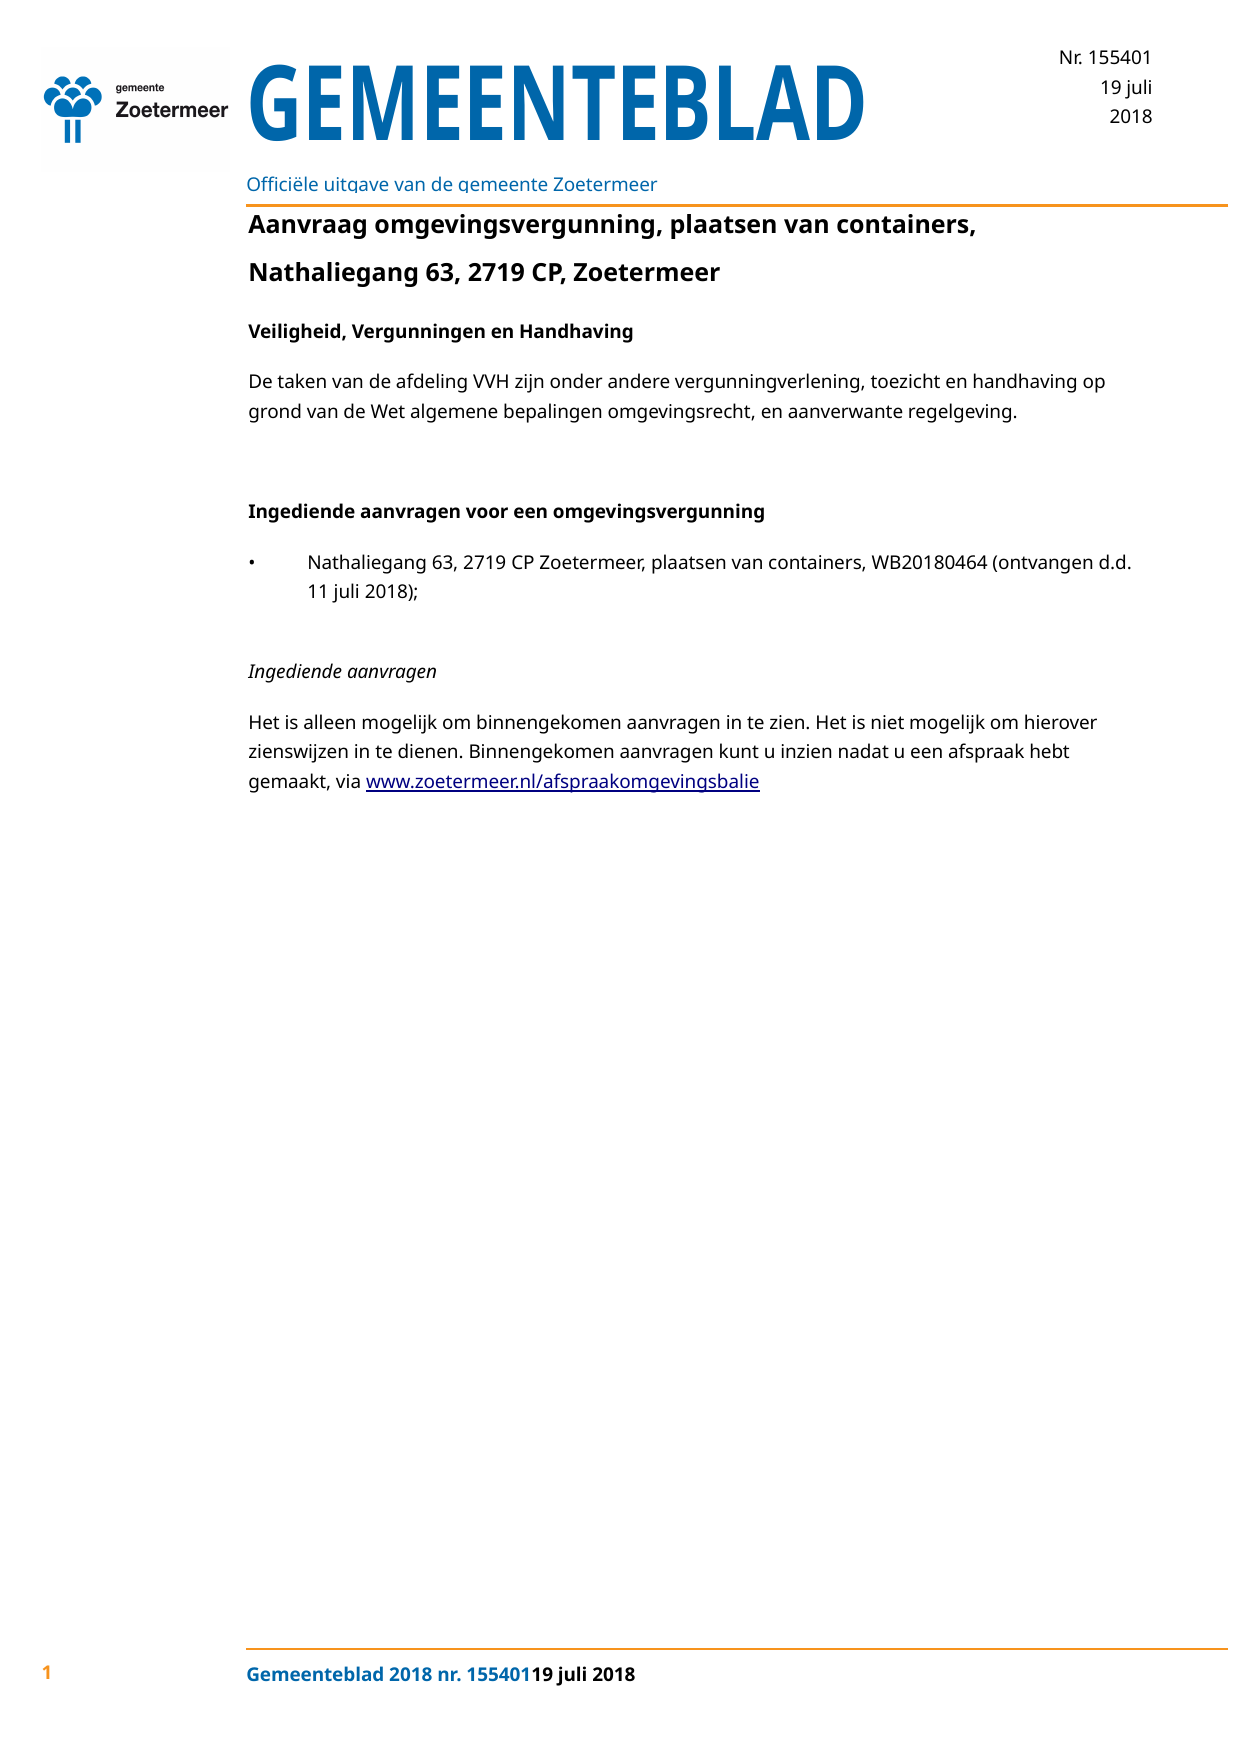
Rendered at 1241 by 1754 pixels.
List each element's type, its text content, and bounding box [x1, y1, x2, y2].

picture [41, 47, 231, 172]
text Ingediende aanvragen [248, 659, 1152, 684]
text De taken van de afdeling VVH zijn onder andere vergunningverlening, toezicht en handhaving op grond van de Wet algemene bepalingen omgevingsrecht, en aanverwante regelgeving. [248, 368, 1152, 424]
text Ingediende aanvragen voor een omgevingsvergunning [248, 499, 1152, 524]
list Nathaliegang 63, 2719 CP Zoetermeer, plaatsen van containers, WB20180464 (ontvangen d.d. 11 juli 2018); [248, 549, 1152, 604]
text Het is alleen mogelijk om binnengekomen aanvragen in te zien. Het is niet mogelijk om hierover zienswijzen in te dienen. Binnengekomen aanvragen kunt u inzien nadat u een afspraak hebt gemaakt, via www.zoetermeer.nl/afspraakomgevingsbalie [248, 709, 1152, 794]
text Veiligheid, Vergunningen en Handhaving [248, 318, 1152, 344]
text Aanvraag omgevingsvergunning, plaatsen van containers, Nathaliegang 63, 2719 CP, Zoetermeer [248, 207, 1152, 288]
